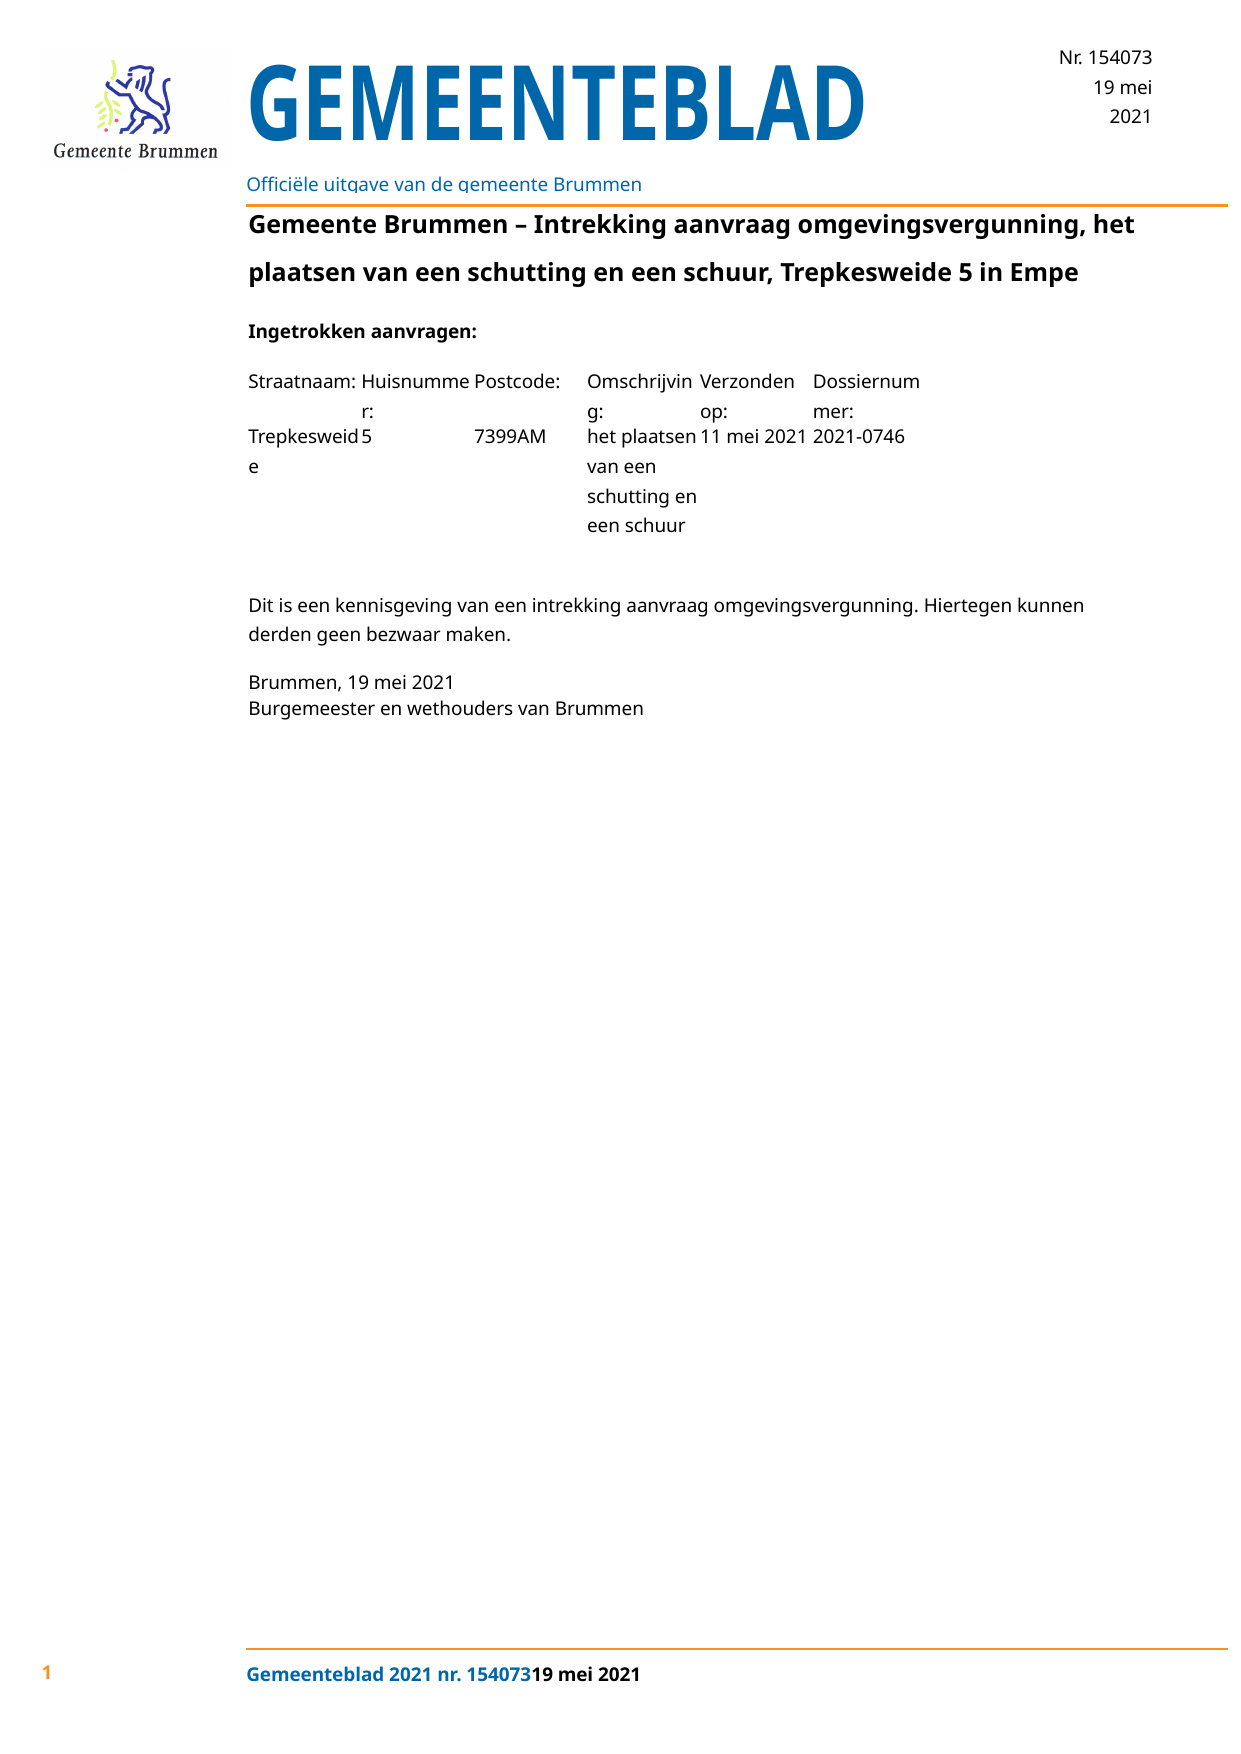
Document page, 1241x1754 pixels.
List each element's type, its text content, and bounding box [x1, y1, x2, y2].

text Burgemeester en wethouders van Brummen [248, 695, 1152, 721]
table_cell 7399AM [474, 424, 587, 538]
table_header [926, 369, 1038, 424]
table_cell het plaatsen van een schutting en een schuur [587, 424, 700, 538]
table_header Straatnaam: [248, 369, 361, 424]
text Brummen, 19 mei 2021 [248, 669, 1152, 695]
table_header Postcode: [474, 369, 587, 424]
table_cell 2021-0746 [813, 424, 926, 538]
table_cell 11 mei 2021 [700, 424, 813, 538]
table_header Dossiernummer: [813, 369, 926, 424]
picture [41, 47, 231, 172]
text Ingetrokken aanvragen: [248, 318, 1152, 344]
table_header Verzonden op: [700, 369, 813, 424]
table_header Omschrijving: [587, 369, 700, 424]
table_cell [1039, 424, 1152, 538]
text Gemeente Brummen – Intrekking aanvraag omgevingsvergunning, het plaatsen van een schutting en een schuur, Trepkesweide 5 in Empe [248, 207, 1152, 288]
table_cell [926, 424, 1038, 538]
table_header Huisnummer: [361, 369, 474, 424]
table_header [1039, 369, 1152, 424]
table_cell Trepkesweide [248, 424, 361, 538]
table_cell 5 [361, 424, 474, 538]
text Dit is een kennisgeving van een intrekking aanvraag omgevingsvergunning. Hiertegen kunnen derden geen bezwaar maken. [248, 592, 1152, 647]
